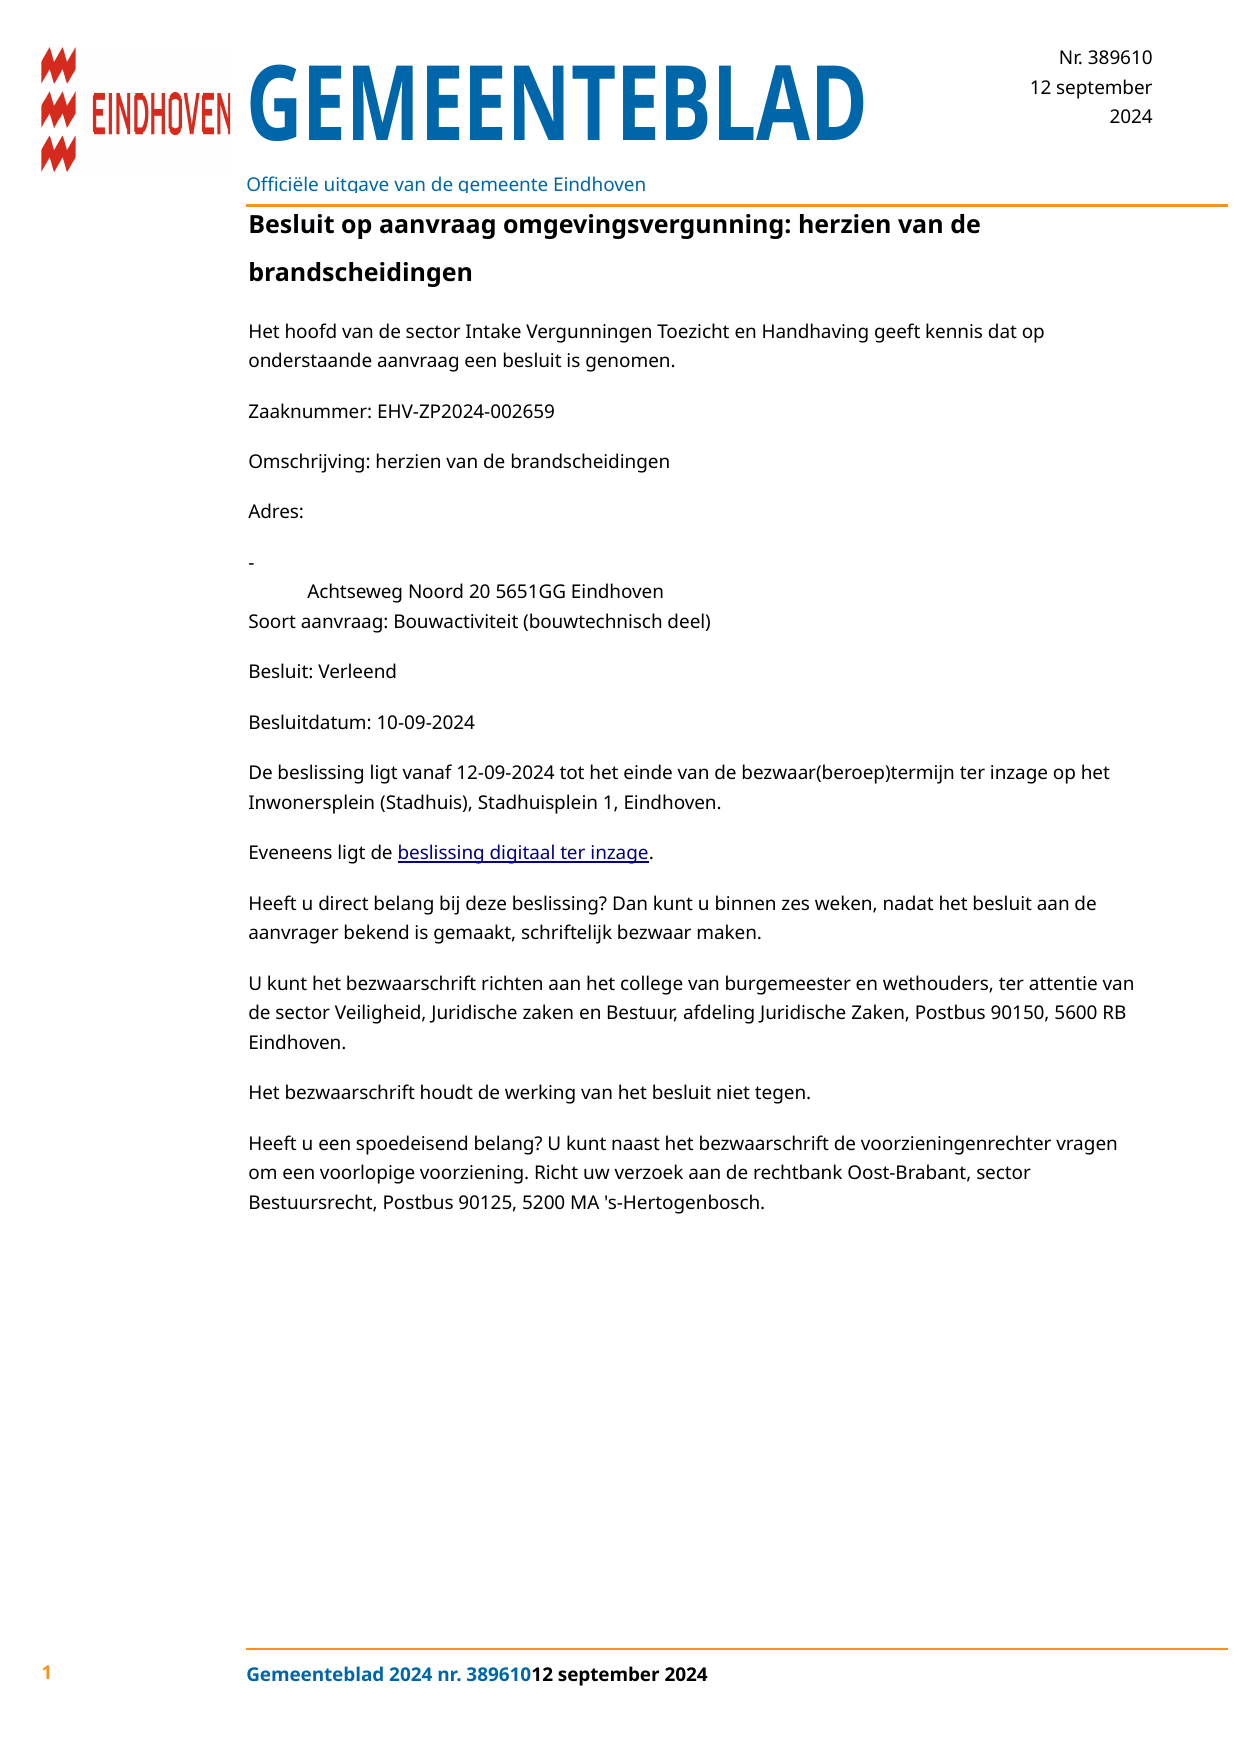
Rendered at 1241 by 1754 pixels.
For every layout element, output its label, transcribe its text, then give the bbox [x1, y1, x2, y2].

text Besluitdatum: 10-09-2024 [248, 709, 1152, 735]
text Heeft u een spoedeisend belang? U kunt naast het bezwaarschrift de voorzieningenrechter vragen om een voorlopige voorziening. Richt uw verzoek aan de rechtbank Oost-Brabant, sector Bestuursrecht, Postbus 90125, 5200 MA 's-Hertogenbosch. [248, 1130, 1152, 1215]
text Besluit: Verleend [248, 659, 1152, 684]
text U kunt het bezwaarschrift richten aan het college van burgemeester en wethouders, ter attentie van de sector Veiligheid, Juridische zaken en Bestuur, afdeling Juridische Zaken, Postbus 90150, 5600 RB Eindhoven. [248, 970, 1152, 1055]
text Het bezwaarschrift houdt de werking van het besluit niet tegen. [248, 1079, 1152, 1105]
text Heeft u direct belang bij deze beslissing? Dan kunt u binnen zes weken, nadat het besluit aan de aanvrager bekend is gemaakt, schriftelijk bezwaar maken. [248, 890, 1152, 945]
picture [41, 47, 231, 172]
text Soort aanvraag: Bouwactiviteit (bouwtechnisch deel) [248, 608, 1152, 634]
text Omschrijving: herzien van de brandscheidingen [248, 448, 1152, 474]
list Achtseweg Noord 20 5651GG Eindhoven [248, 579, 1152, 604]
text De beslissing ligt vanaf 12-09-2024 tot het einde van de bezwaar(beroep)termijn ter inzage op het Inwonersplein (Stadhuis), Stadhuisplein 1, Eindhoven. [248, 759, 1152, 815]
text Eveneens ligt de beslissing digitaal ter inzage. [248, 839, 1152, 865]
text Het hoofd van de sector Intake Vergunningen Toezicht en Handhaving geeft kennis dat op onderstaande aanvraag een besluit is genomen. [248, 318, 1152, 373]
text Adres: [248, 499, 1152, 524]
text Besluit op aanvraag omgevingsvergunning: herzien van de brandscheidingen [248, 207, 1152, 288]
text Zaaknummer: EHV-ZP2024-002659 [248, 398, 1152, 424]
